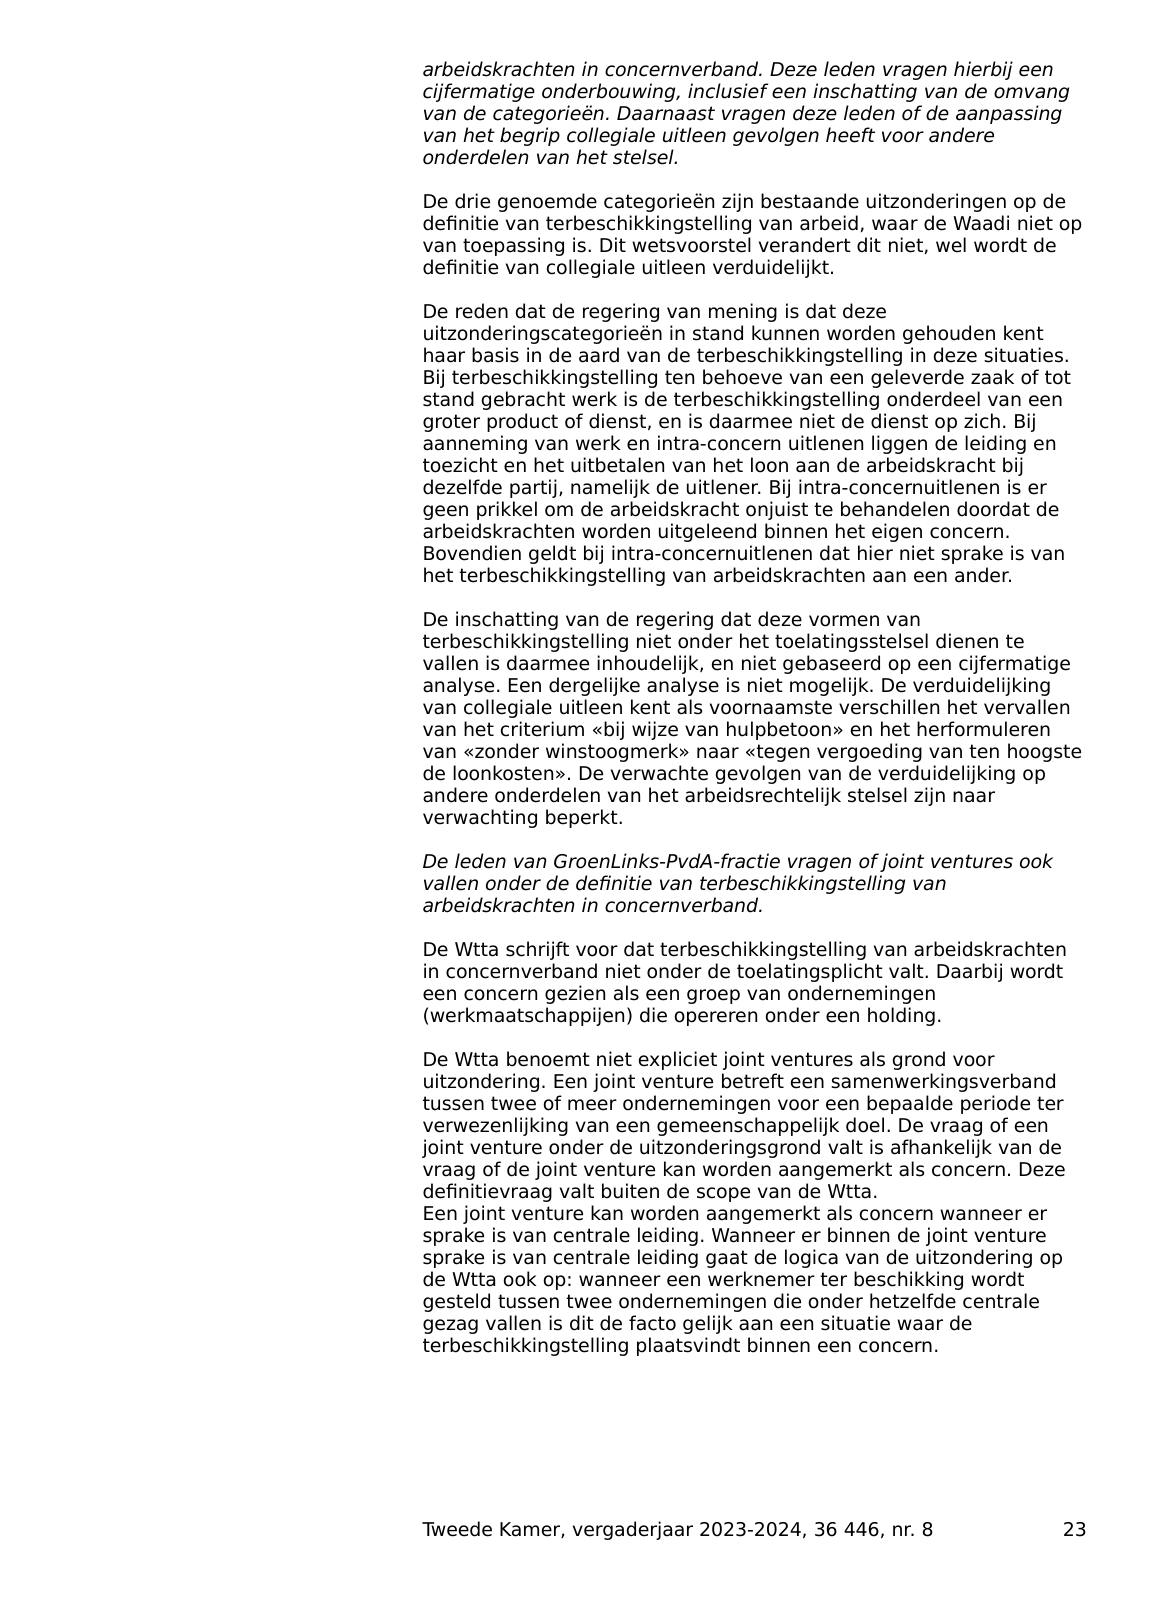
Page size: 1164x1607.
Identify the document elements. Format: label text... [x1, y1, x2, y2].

text Een joint venture kan worden aangemerkt als concern wanneer er sprake is van centrale leiding. Wanneer er binnen de joint venture sprake is van centrale leiding gaat de logica van de uitzondering op de Wtta ook op: wanneer een werknemer ter beschikking wordt gesteld tussen twee ondernemingen die onder hetzelfde centrale gezag vallen is dit de facto gelijk aan een situatie waar de terbeschikkingstelling plaatsvindt binnen een concern. [422, 1203, 1087, 1357]
text De leden van GroenLinks-PvdA-fractie vragen of joint ventures ook vallen onder de definitie van terbeschikkingstelling van arbeidskrachten in concernverband. [422, 851, 1087, 917]
text De Wtta schrijft voor dat terbeschikkingstelling van arbeidskrachten in concernverband niet onder de toelatingsplicht valt. Daarbij wordt een concern gezien als een groep van ondernemingen (werkmaatschappijen) die opereren onder een holding. [422, 939, 1087, 1027]
text arbeidskrachten in concernverband. Deze leden vragen hierbij een cijfermatige onderbouwing, inclusief een inschatting van de omvang van de categorieën. Daarnaast vragen deze leden of de aanpassing van het begrip collegiale uitleen gevolgen heeft voor andere onderdelen van het stelsel. [422, 59, 1087, 169]
text De Wtta benoemt niet expliciet joint ventures als grond voor uitzondering. Een joint venture betreft een samenwerkingsverband tussen twee of meer ondernemingen voor een bepaalde periode ter verwezenlijking van een gemeenschappelijk doel. De vraag of een joint venture onder de uitzonderingsgrond valt is afhankelijk van de vraag of de joint venture kan worden aangemerkt als concern. Deze definitievraag valt buiten de scope van de Wtta. [422, 1049, 1087, 1203]
text De reden dat de regering van mening is dat deze uitzonderingscategorieën in stand kunnen worden gehouden kent haar basis in de aard van de terbeschikkingstelling in deze situaties. Bij terbeschikkingstelling ten behoeve van een geleverde zaak of tot stand gebracht werk is de terbeschikkingstelling onderdeel van een groter product of dienst, en is daarmee niet de dienst op zich. Bij aanneming van werk en intra-concern uitlenen liggen de leiding en toezicht en het uitbetalen van het loon aan de arbeidskracht bij dezelfde partij, namelijk de uitlener. Bij intra-concernuitlenen is er geen prikkel om de arbeidskracht onjuist te behandelen doordat de arbeidskrachten worden uitgeleend binnen het eigen concern. Bovendien geldt bij intra-concernuitlenen dat hier niet sprake is van het terbeschikkingstelling van arbeidskrachten aan een ander. [422, 301, 1087, 587]
text De inschatting van de regering dat deze vormen van terbeschikkingstelling niet onder het toelatingsstelsel dienen te vallen is daarmee inhoudelijk, en niet gebaseerd op een cijfermatige analyse. Een dergelijke analyse is niet mogelijk. De verduidelijking van collegiale uitleen kent als voornaamste verschillen het vervallen van het criterium «bij wijze van hulpbetoon» en het herformuleren van «zonder winstoogmerk» naar «tegen vergoeding van ten hoogste de loonkosten». De verwachte gevolgen van de verduidelijking op andere onderdelen van het arbeidsrechtelijk stelsel zijn naar verwachting beperkt. [422, 609, 1087, 829]
text De drie genoemde categorieën zijn bestaande uitzonderingen op de definitie van terbeschikkingstelling van arbeid, waar de Waadi niet op van toepassing is. Dit wetsvoorstel verandert dit niet, wel wordt de definitie van collegiale uitleen verduidelijkt. [422, 191, 1087, 279]
